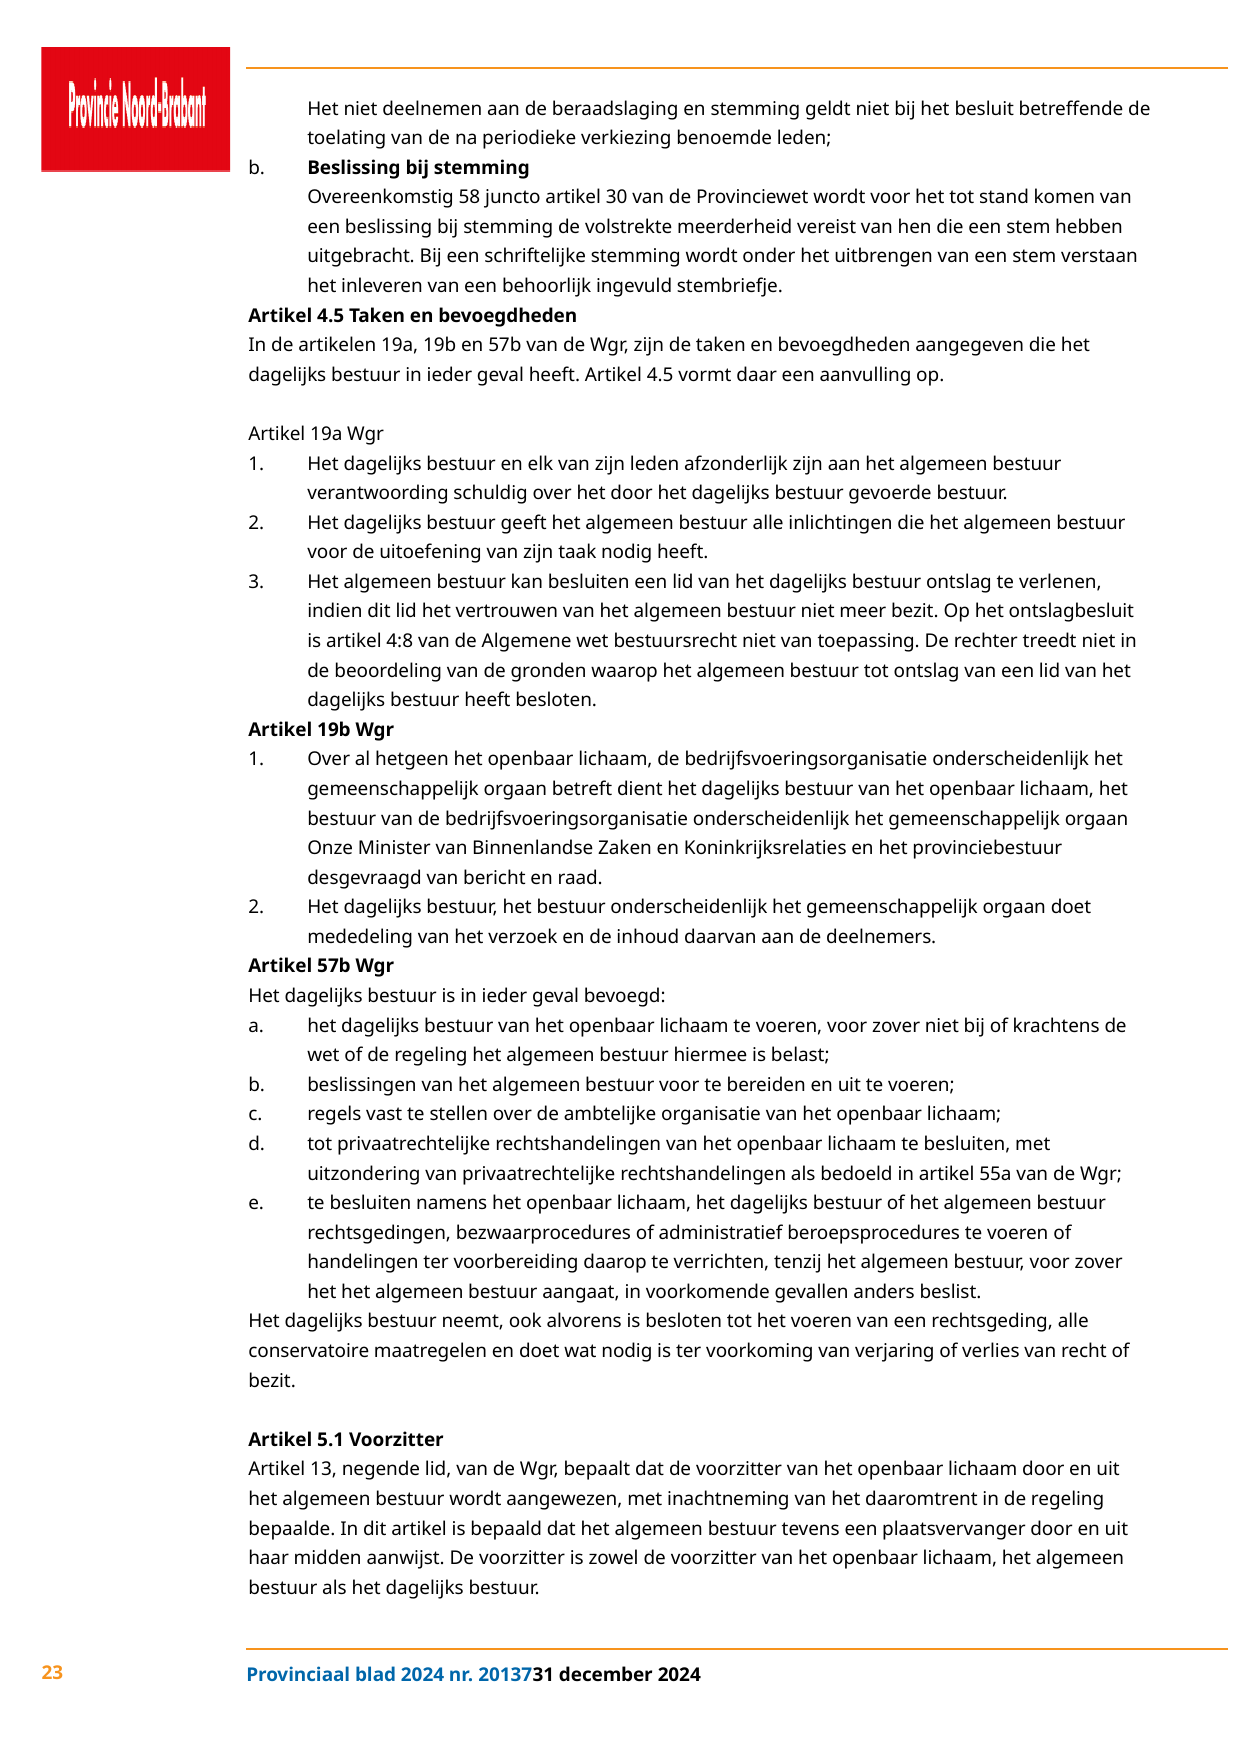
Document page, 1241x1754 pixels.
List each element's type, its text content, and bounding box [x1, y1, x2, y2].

text Artikel 13, negende lid, van de Wgr, bepaalt dat de voorzitter van het openbaar lichaam door en uit het algemeen bestuur wordt aangewezen, met inachtneming van het daaromtrent in de regeling bepaalde. In dit artikel is bepaald dat het algemeen bestuur tevens een plaatsvervanger door en uit haar midden aanwijst. De voorzitter is zowel de voorzitter van het openbaar lichaam, het algemeen bestuur als het dagelijks bestuur. [248, 1456, 1152, 1600]
list Over al hetgeen het openbaar lichaam, de bedrijfsvoeringsorganisatie onderscheidenlijk het gemeenschappelijk orgaan betreft dient het dagelijks bestuur van het openbaar lichaam, het bestuur van de bedrijfsvoeringsorganisatie onderscheidenlijk het gemeenschappelijk orgaan Onze Minister van Binnenlandse Zaken en Koninkrijksrelaties en het provinciebestuur desgevraagd van bericht en raad. [248, 746, 1152, 890]
picture [41, 47, 231, 172]
list Het dagelijks bestuur en elk van zijn leden afzonderlijk zijn aan het algemeen bestuur verantwoording schuldig over het door het dagelijks bestuur gevoerde bestuur. [248, 450, 1152, 505]
list Het dagelijks bestuur geeft het algemeen bestuur alle inlichtingen die het algemeen bestuur voor de uitoefening van zijn taak nodig heeft. [248, 509, 1152, 564]
text Het dagelijks bestuur is in ieder geval bevoegd: [248, 982, 1152, 1008]
list Het niet deelnemen aan de beraadslaging en stemming geldt niet bij het besluit betreffende de toelating van de na periodieke verkiezing benoemde leden; [248, 95, 1152, 150]
list tot privaatrechtelijke rechtshandelingen van het openbaar lichaam te besluiten, met uitzondering van privaatrechtelijke rechtshandelingen als bedoeld in artikel 55a van de Wgr; [248, 1130, 1152, 1186]
list Het dagelijks bestuur, het bestuur onderscheidenlijk het gemeenschappelijk orgaan doet mededeling van het verzoek en de inhoud daarvan aan de deelnemers. [248, 893, 1152, 949]
text Artikel 5.1 Voorzitter [248, 1426, 1152, 1452]
text Het dagelijks bestuur neemt, ook alvorens is besloten tot het voeren van een rechtsgeding, alle conservatoire maatregelen en doet wat nodig is ter voorkoming van verjaring of verlies van recht of bezit. [248, 1308, 1152, 1393]
text Artikel 57b Wgr [248, 953, 1152, 978]
list Beslissing bij stemming [248, 154, 1152, 180]
list beslissingen van het algemeen bestuur voor te bereiden en uit te voeren; [248, 1071, 1152, 1097]
list het dagelijks bestuur van het openbaar lichaam te voeren, voor zover niet bij of krachtens de wet of de regeling het algemeen bestuur hiermee is belast; [248, 1012, 1152, 1067]
text In de artikelen 19a, 19b en 57b van de Wgr, zijn de taken en bevoegdheden aangegeven die het dagelijks bestuur in ieder geval heeft. Artikel 4.5 vormt daar een aanvulling op. [248, 331, 1152, 387]
text Artikel 19a Wgr [248, 420, 1152, 446]
text Artikel 19b Wgr [248, 716, 1152, 742]
list te besluiten namens het openbaar lichaam, het dagelijks bestuur of het algemeen bestuur rechtsgedingen, bezwaarprocedures of administratief beroepsprocedures te voeren of handelingen ter voorbereiding daarop te verrichten, tenzij het algemeen bestuur, voor zover het het algemeen bestuur aangaat, in voorkomende gevallen anders beslist. [248, 1189, 1152, 1304]
list Overeenkomstig 58 juncto artikel 30 van de Provinciewet wordt voor het tot stand komen van een beslissing bij stemming de volstrekte meerderheid vereist van hen die een stem hebben uitgebracht. Bij een schriftelijke stemming wordt onder het uitbrengen van een stem verstaan het inleveren van een behoorlijk ingevuld stembriefje. [248, 183, 1152, 298]
text Artikel 4.5 Taken en bevoegdheden [248, 302, 1152, 328]
list Het algemeen bestuur kan besluiten een lid van het dagelijks bestuur ontslag te verlenen, indien dit lid het vertrouwen van het algemeen bestuur niet meer bezit. Op het ontslagbesluit is artikel 4:8 van de Algemene wet bestuursrecht niet van toepassing. De rechter treedt niet in de beoordeling van de gronden waarop het algemeen bestuur tot ontslag van een lid van het dagelijks bestuur heeft besloten. [248, 568, 1152, 712]
list regels vast te stellen over de ambtelijke organisatie van het openbaar lichaam; [248, 1101, 1152, 1126]
